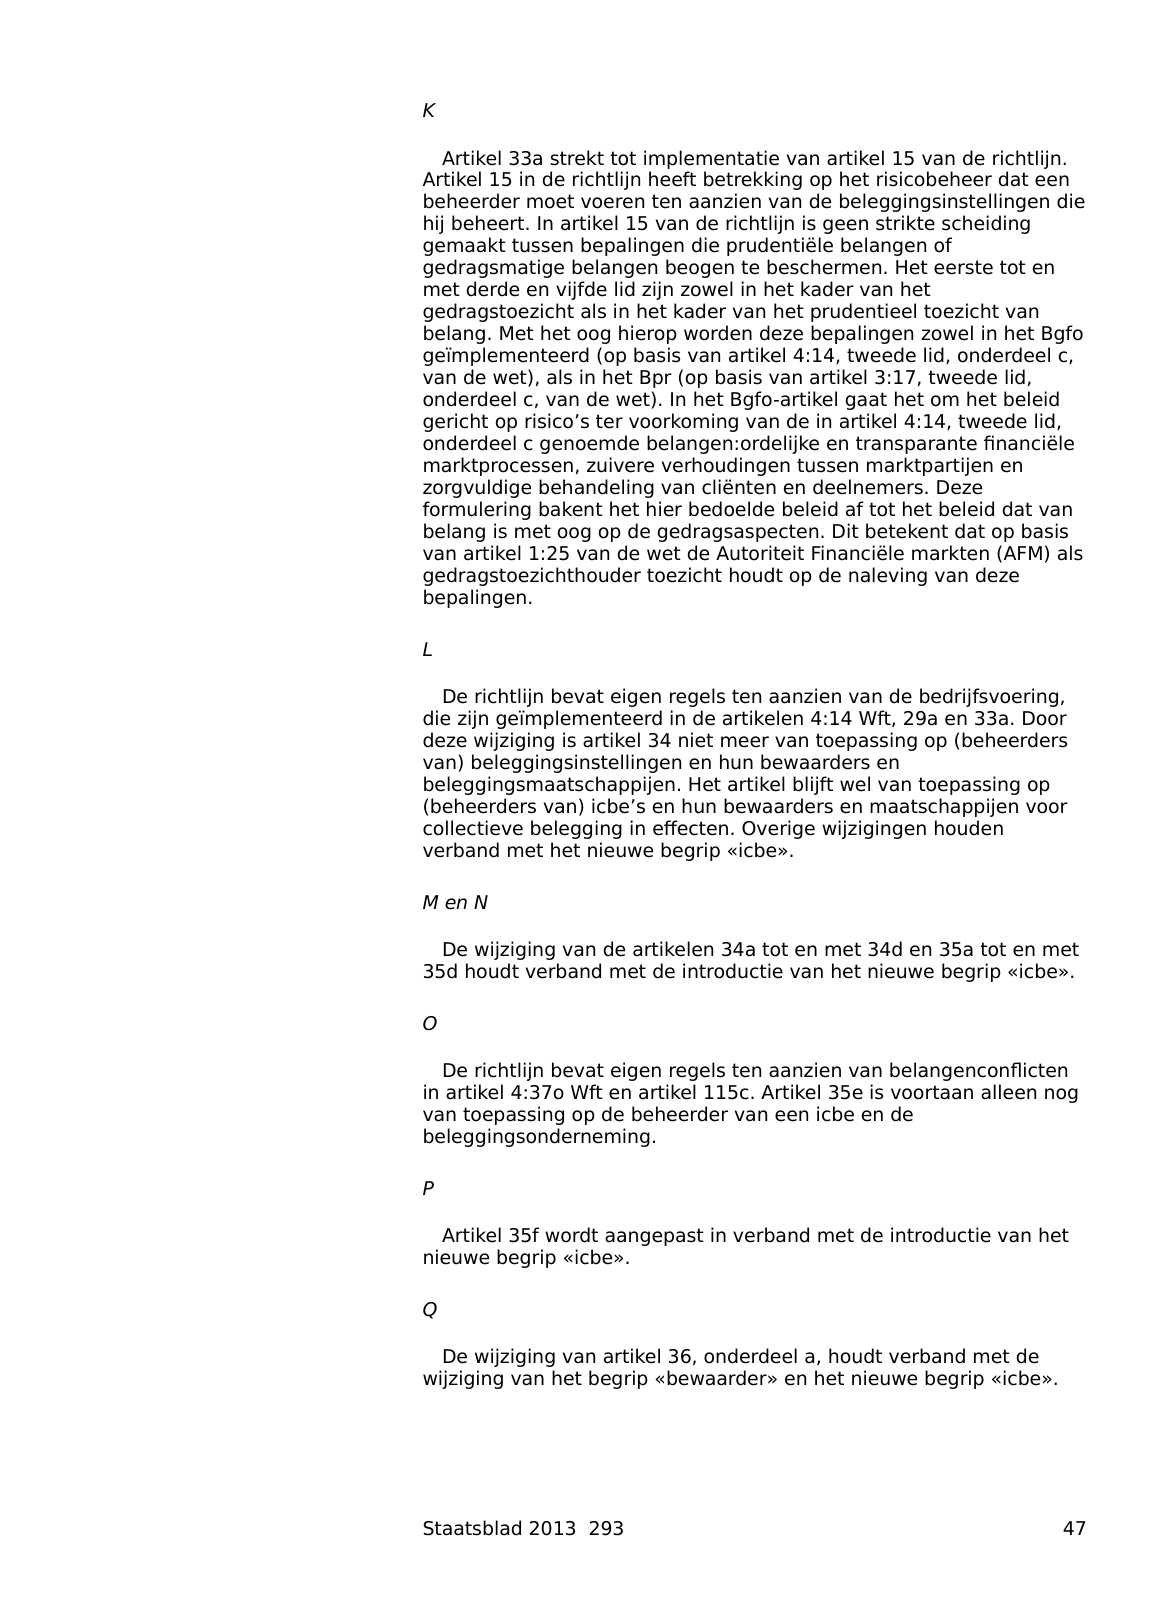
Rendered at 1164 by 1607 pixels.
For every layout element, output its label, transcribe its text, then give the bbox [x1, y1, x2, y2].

text De richtlijn bevat eigen regels ten aanzien van de bedrijfsvoering, die zijn geïmplementeerd in de artikelen 4:14 Wft, 29a en 33a. Door deze wijziging is artikel 34 niet meer van toepassing op (beheerders van) beleggingsinstellingen en hun bewaarders en beleggingsmaatschappijen. Het artikel blijft wel van toepassing op (beheerders van) icbe’s en hun bewaarders en maatschappijen voor collectieve belegging in effecten. Overige wijzigingen houden verband met het nieuwe begrip «icbe». [422, 686, 1087, 862]
subtitle O [422, 1013, 1087, 1035]
text De wijziging van de artikelen 34a tot en met 34d en 35a tot en met 35d houdt verband met de introductie van het nieuwe begrip «icbe». [422, 939, 1087, 983]
text De richtlijn bevat eigen regels ten aanzien van belangenconflicten in artikel 4:37o Wft en artikel 115c. Artikel 35e is voortaan alleen nog van toepassing op de beheerder van een icbe en de beleggingsonderneming. [422, 1060, 1087, 1148]
subtitle K [422, 100, 1087, 122]
text Artikel 33a strekt tot implementatie van artikel 15 van de richtlijn. Artikel 15 in de richtlijn heeft betrekking op het risicobeheer dat een beheerder moet voeren ten aanzien van de beleggingsinstellingen die hij beheert. In artikel 15 van de richtlijn is geen strikte scheiding gemaakt tussen bepalingen die prudentiële belangen of gedragsmatige belangen beogen te beschermen. Het eerste tot en met derde en vijfde lid zijn zowel in het kader van het gedragstoezicht als in het kader van het prudentieel toezicht van belang. Met het oog hierop worden deze bepalingen zowel in het Bgfo geïmplementeerd (op basis van artikel 4:14, tweede lid, onderdeel c, van de wet), als in het Bpr (op basis van artikel 3:17, tweede lid, onderdeel c, van de wet). In het Bgfo-artikel gaat het om het beleid gericht op risico’s ter voorkoming van de in artikel 4:14, tweede lid, onderdeel c genoemde belangen:ordelijke en transparante financiële marktprocessen, zuivere verhoudingen tussen marktpartijen en zorgvuldige behandeling van cliënten en deelnemers. Deze formulering bakent het hier bedoelde beleid af tot het beleid dat van belang is met oog op de gedragsaspecten. Dit betekent dat op basis van artikel 1:25 van de wet de Autoriteit Financiële markten (AFM) als gedragstoezichthouder toezicht houdt op de naleving van deze bepalingen. [422, 147, 1087, 609]
subtitle M en N [422, 892, 1087, 914]
subtitle L [422, 639, 1087, 661]
subtitle Q [422, 1298, 1087, 1321]
text Artikel 35f wordt aangepast in verband met de introductie van het nieuwe begrip «icbe». [422, 1224, 1087, 1268]
subtitle P [422, 1178, 1087, 1199]
text De wijziging van artikel 36, onderdeel a, houdt verband met de wijziging van het begrip «bewaarder» en het nieuwe begrip «icbe». [422, 1346, 1087, 1389]
